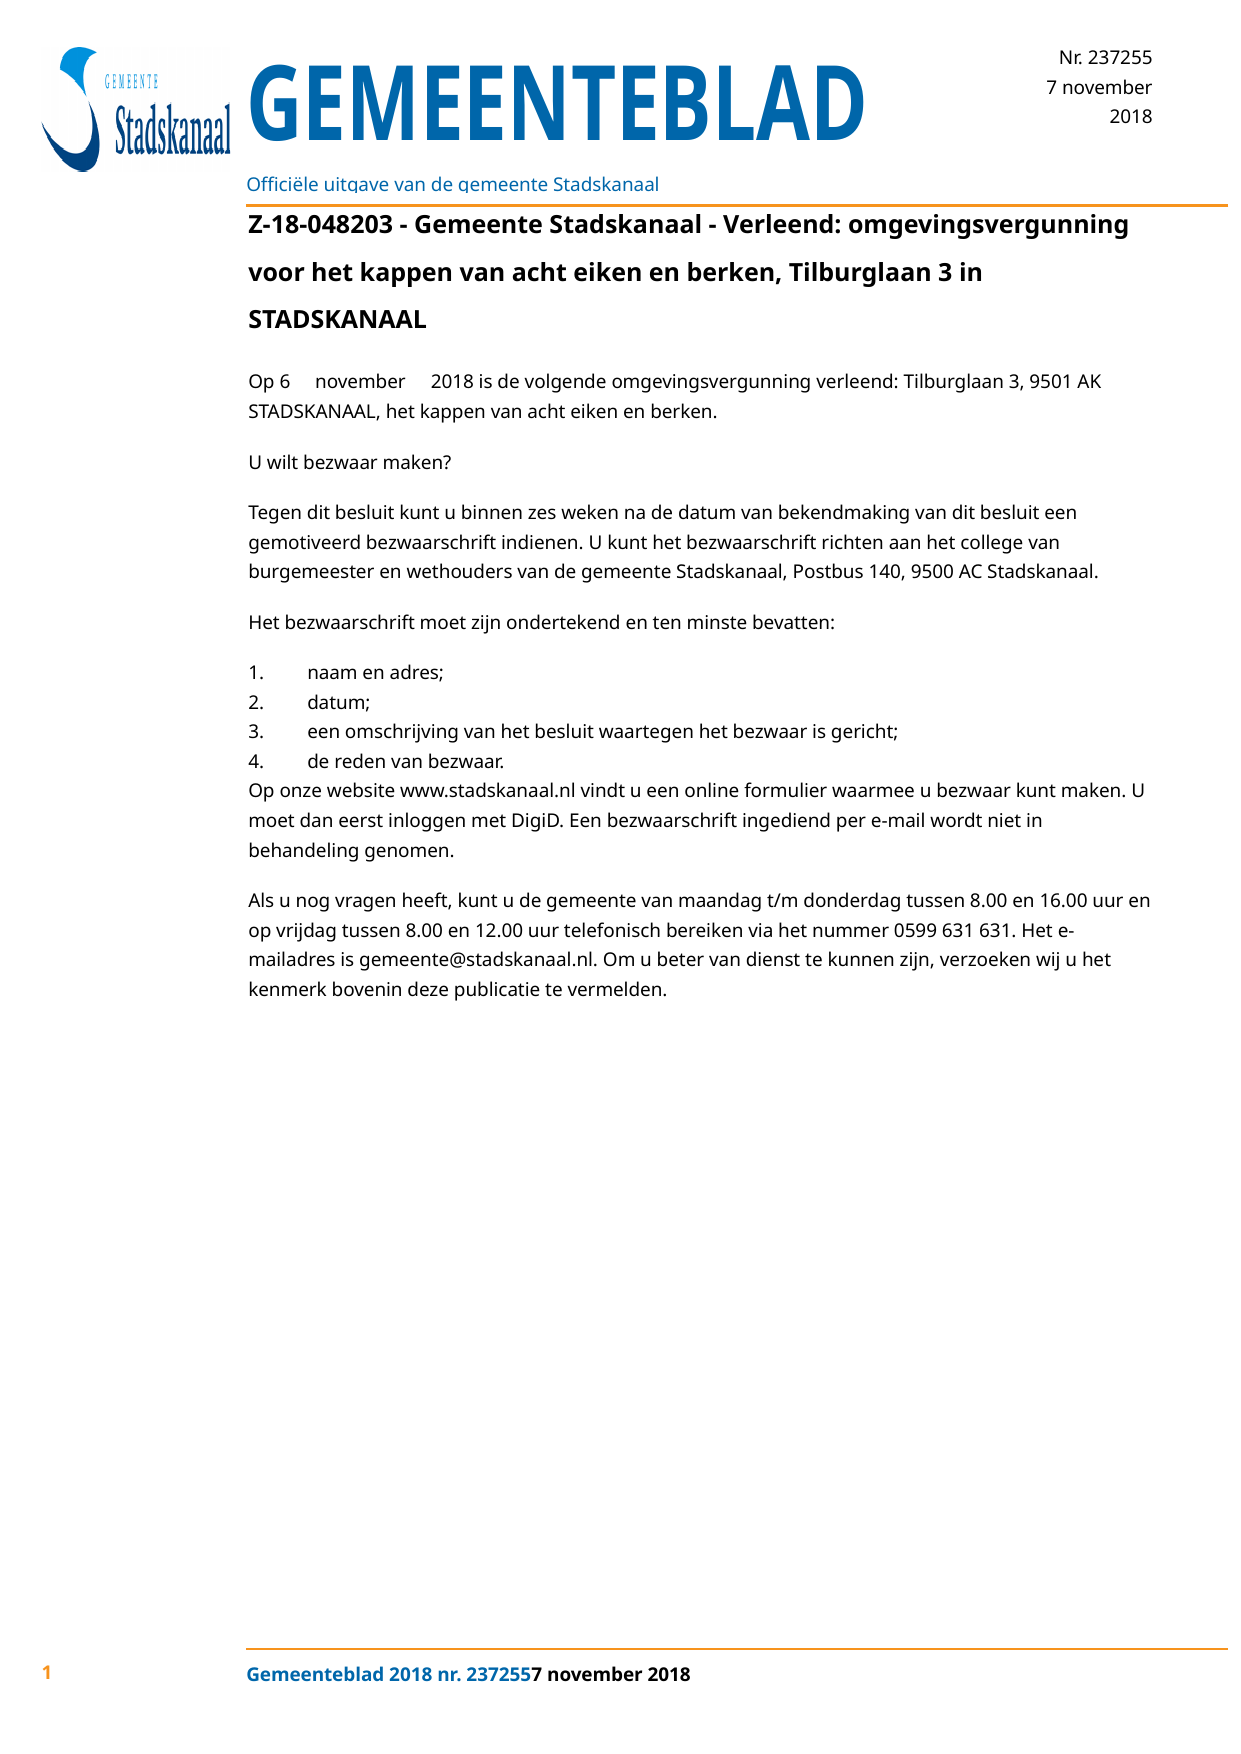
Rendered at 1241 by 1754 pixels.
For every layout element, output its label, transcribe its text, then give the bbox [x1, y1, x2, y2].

list datum; [248, 689, 1152, 715]
text Als u nog vragen heeft, kunt u de gemeente van maandag t/m donderdag tussen 8.00 en 16.00 uur en op vrijdag tussen 8.00 en 12.00 uur telefonisch bereiken via het nummer 0599 631 631. Het e-mailadres is gemeente@stadskanaal.nl. Om u beter van dienst te kunnen zijn, verzoeken wij u het kenmerk bovenin deze publicatie te vermelden. [248, 887, 1152, 1002]
text Het bezwaarschrift moet zijn ondertekend en ten minste bevatten: [248, 609, 1152, 635]
list de reden van bezwaar. [248, 748, 1152, 774]
text Tegen dit besluit kunt u binnen zes weken na de datum van bekendmaking van dit besluit een gemotiveerd bezwaarschrift indienen. U kunt het bezwaarschrift richten aan het college van burgemeester en wethouders van de gemeente Stadskanaal, Postbus 140, 9500 AC Stadskanaal. [248, 499, 1152, 584]
list een omschrijving van het besluit waartegen het bezwaar is gericht; [248, 718, 1152, 744]
text Op onze website www.stadskanaal.nl vindt u een online formulier waarmee u bezwaar kunt maken. U moet dan eerst inloggen met DigiD. Een bezwaarschrift ingediend per e-mail wordt niet in behandeling genomen. [248, 778, 1152, 863]
text Z-18-048203 - Gemeente Stadskanaal - Verleend: omgevingsvergunning voor het kappen van acht eiken en berken, Tilburglaan 3 in STADSKANAAL [248, 207, 1152, 336]
text U wilt bezwaar maken? [248, 449, 1152, 475]
list naam en adres; [248, 659, 1152, 685]
picture [41, 47, 231, 172]
text Op 6 november 2018 is de volgende omgevingsvergunning verleend: Tilburglaan 3, 9501 AK STADSKANAAL, het kappen van acht eiken en berken. [248, 366, 1152, 424]
